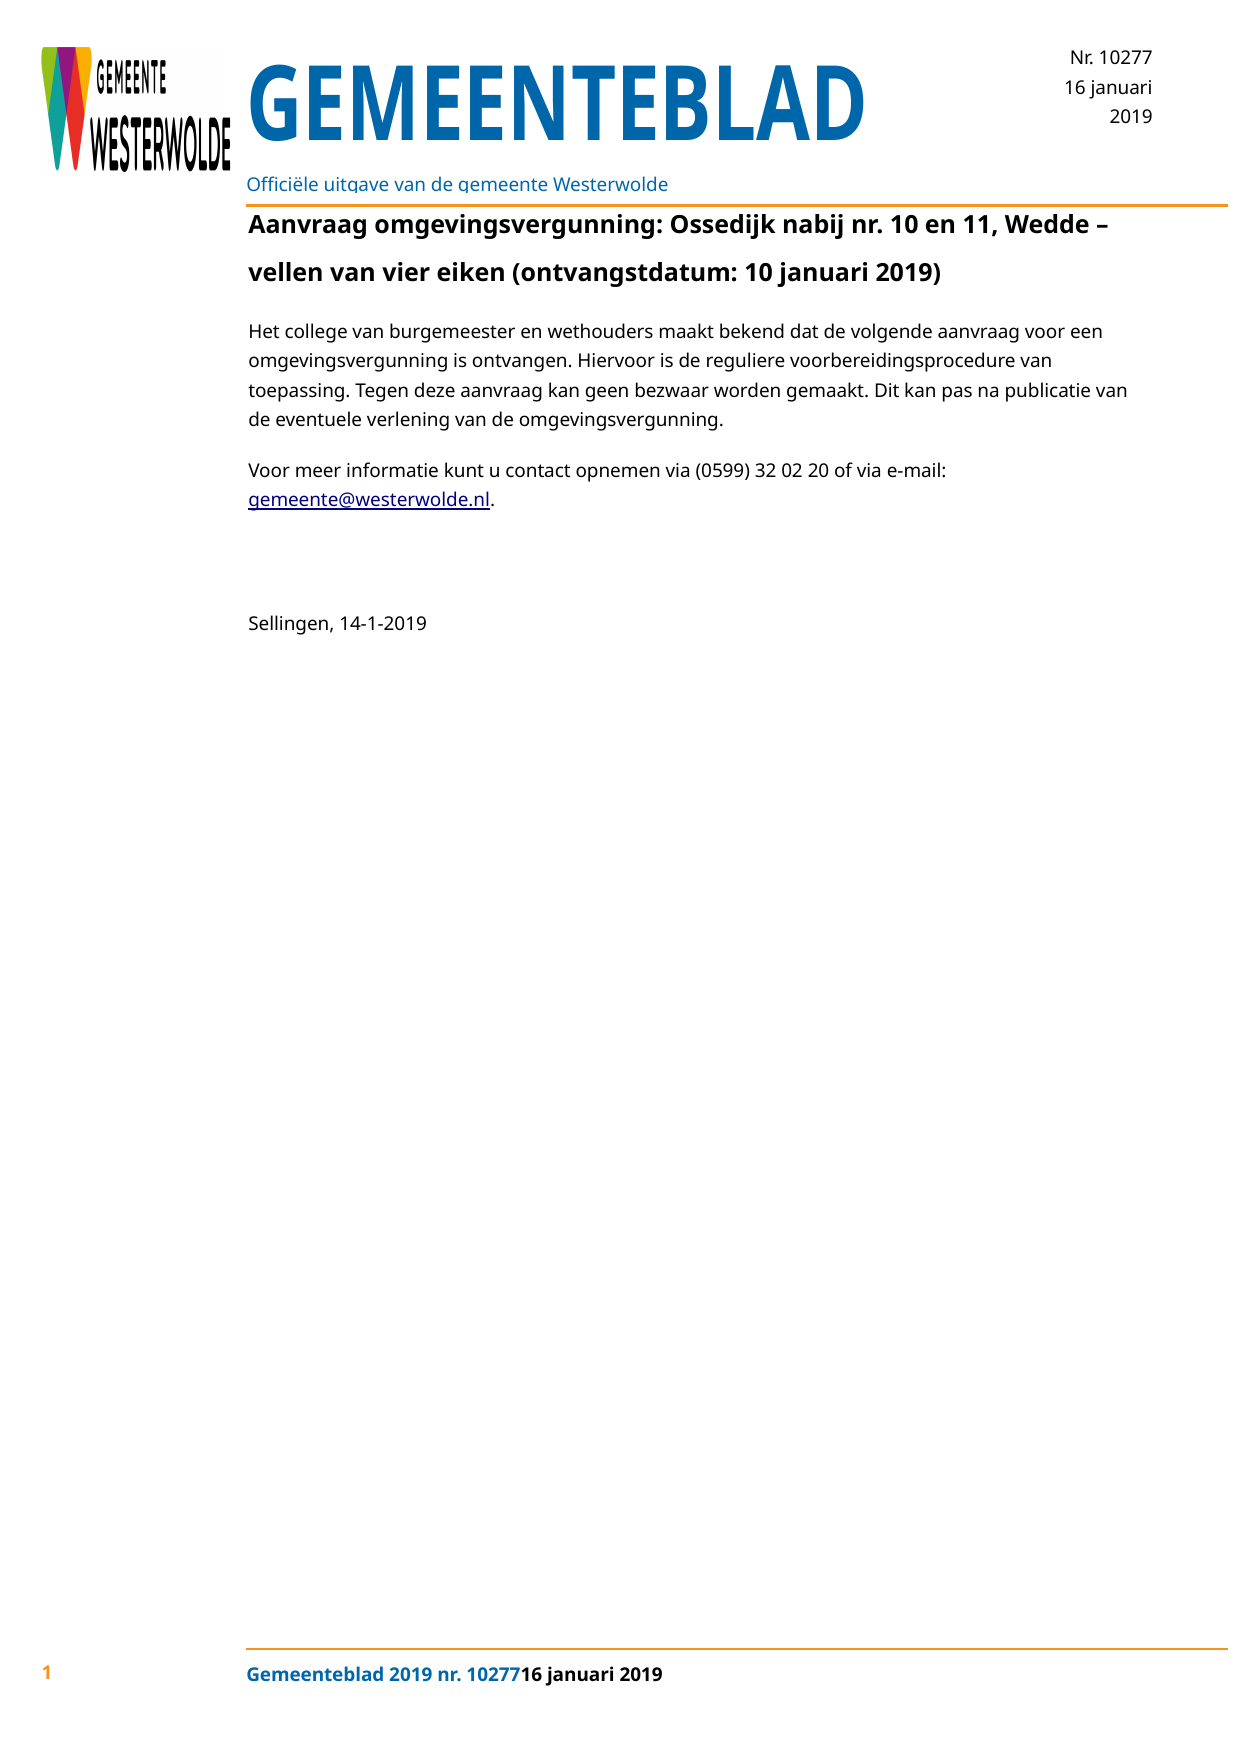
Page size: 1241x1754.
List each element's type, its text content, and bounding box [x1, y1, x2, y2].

text Het college van burgemeester en wethouders maakt bekend dat de volgende aanvraag voor een omgevingsvergunning is ontvangen. Hiervoor is de reguliere voorbereidingsprocedure van toepassing. Tegen deze aanvraag kan geen bezwaar worden gemaakt. Dit kan pas na publicatie van de eventuele verlening van de omgevingsvergunning. [248, 318, 1152, 432]
text Sellingen, 14-1-2019 [248, 611, 1152, 636]
picture [41, 47, 231, 172]
text Aanvraag omgevingsvergunning: Ossedijk nabij nr. 10 en 11, Wedde – vellen van vier eiken (ontvangstdatum: 10 januari 2019) [248, 207, 1152, 288]
text Voor meer informatie kunt u contact opnemen via (0599) 32 02 20 of via e-mail: gemeente@westerwolde.nl. [248, 457, 1152, 512]
